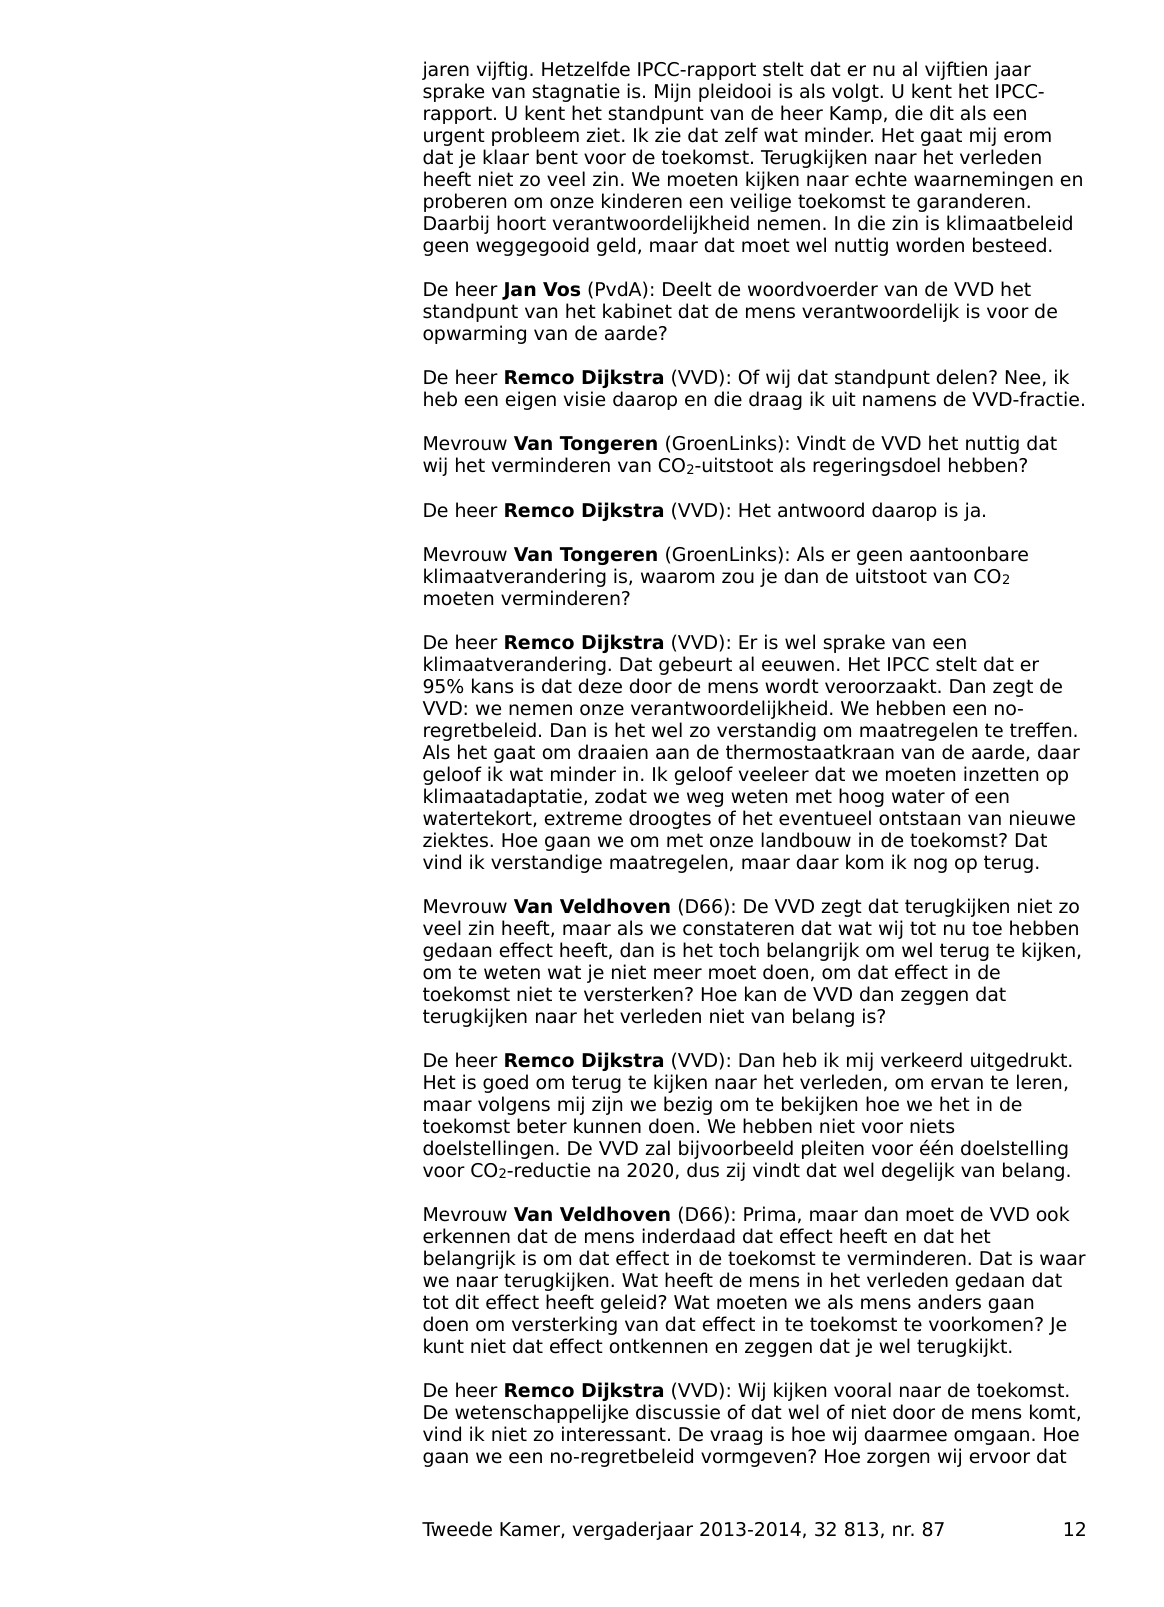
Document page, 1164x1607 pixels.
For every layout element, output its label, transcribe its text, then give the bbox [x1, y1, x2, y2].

text Mevrouw Van Veldhoven (D66): Prima, maar dan moet de VVD ook erkennen dat de mens inderdaad dat effect heeft en dat het belangrijk is om dat effect in de toekomst te verminderen. Dat is waar we naar terugkijken. Wat heeft de mens in het verleden gedaan dat tot dit effect heeft geleid? Wat moeten we als mens anders gaan doen om versterking van dat effect in te toekomst te voorkomen? Je kunt niet dat effect ontkennen en zeggen dat je wel terugkijkt. [422, 1204, 1087, 1358]
text Mevrouw Van Tongeren (GroenLinks): Vindt de VVD het nuttig dat wij het verminderen van CO2-uitstoot als regeringsdoel hebben? [422, 433, 1087, 477]
text De heer Remco Dijkstra (VVD): Wij kijken vooral naar de toekomst. De wetenschappelijke discussie of dat wel of niet door de mens komt, vind ik niet zo interessant. De vraag is hoe wij daarmee omgaan. Hoe gaan we een no-regretbeleid vormgeven? Hoe zorgen wij ervoor dat [422, 1380, 1087, 1468]
text jaren vijftig. Hetzelfde IPCC-rapport stelt dat er nu al vijftien jaar sprake van stagnatie is. Mijn pleidooi is als volgt. U kent het IPCC-rapport. U kent het standpunt van de heer Kamp, die dit als een urgent probleem ziet. Ik zie dat zelf wat minder. Het gaat mij erom dat je klaar bent voor de toekomst. Terugkijken naar het verleden heeft niet zo veel zin. We moeten kijken naar echte waarnemingen en proberen om onze kinderen een veilige toekomst te garanderen. Daarbij hoort verantwoordelijkheid nemen. In die zin is klimaatbeleid geen weggegooid geld, maar dat moet wel nuttig worden besteed. [422, 59, 1087, 257]
text De heer Remco Dijkstra (VVD): Dan heb ik mij verkeerd uitgedrukt. Het is goed om terug te kijken naar het verleden, om ervan te leren, maar volgens mij zijn we bezig om te bekijken hoe we het in de toekomst beter kunnen doen. We hebben niet voor niets doelstellingen. De VVD zal bijvoorbeeld pleiten voor één doelstelling voor CO2-reductie na 2020, dus zij vindt dat wel degelijk van belang. [422, 1050, 1087, 1182]
text De heer Remco Dijkstra (VVD): Er is wel sprake van een klimaatverandering. Dat gebeurt al eeuwen. Het IPCC stelt dat er 95% kans is dat deze door de mens wordt veroorzaakt. Dan zegt de VVD: we nemen onze verantwoordelijkheid. We hebben een no-regretbeleid. Dan is het wel zo verstandig om maatregelen te treffen. Als het gaat om draaien aan de thermostaatkraan van de aarde, daar geloof ik wat minder in. Ik geloof veeleer dat we moeten inzetten op klimaatadaptatie, zodat we weg weten met hoog water of een watertekort, extreme droogtes of het eventueel ontstaan van nieuwe ziektes. Hoe gaan we om met onze landbouw in de toekomst? Dat vind ik verstandige maatregelen, maar daar kom ik nog op terug. [422, 632, 1087, 873]
text De heer Jan Vos (PvdA): Deelt de woordvoerder van de VVD het standpunt van het kabinet dat de mens verantwoordelijk is voor de opwarming van de aarde? [422, 279, 1087, 345]
text De heer Remco Dijkstra (VVD): Of wij dat standpunt delen? Nee, ik heb een eigen visie daarop en die draag ik uit namens de VVD-fractie. [422, 367, 1087, 411]
text Mevrouw Van Tongeren (GroenLinks): Als er geen aantoonbare klimaatverandering is, waarom zou je dan de uitstoot van CO2 moeten verminderen? [422, 544, 1087, 609]
text Mevrouw Van Veldhoven (D66): De VVD zegt dat terugkijken niet zo veel zin heeft, maar als we constateren dat wat wij tot nu toe hebben gedaan effect heeft, dan is het toch belangrijk om wel terug te kijken, om te weten wat je niet meer moet doen, om dat effect in de toekomst niet te versterken? Hoe kan de VVD dan zeggen dat terugkijken naar het verleden niet van belang is? [422, 896, 1087, 1028]
text De heer Remco Dijkstra (VVD): Het antwoord daarop is ja. [422, 499, 1087, 521]
